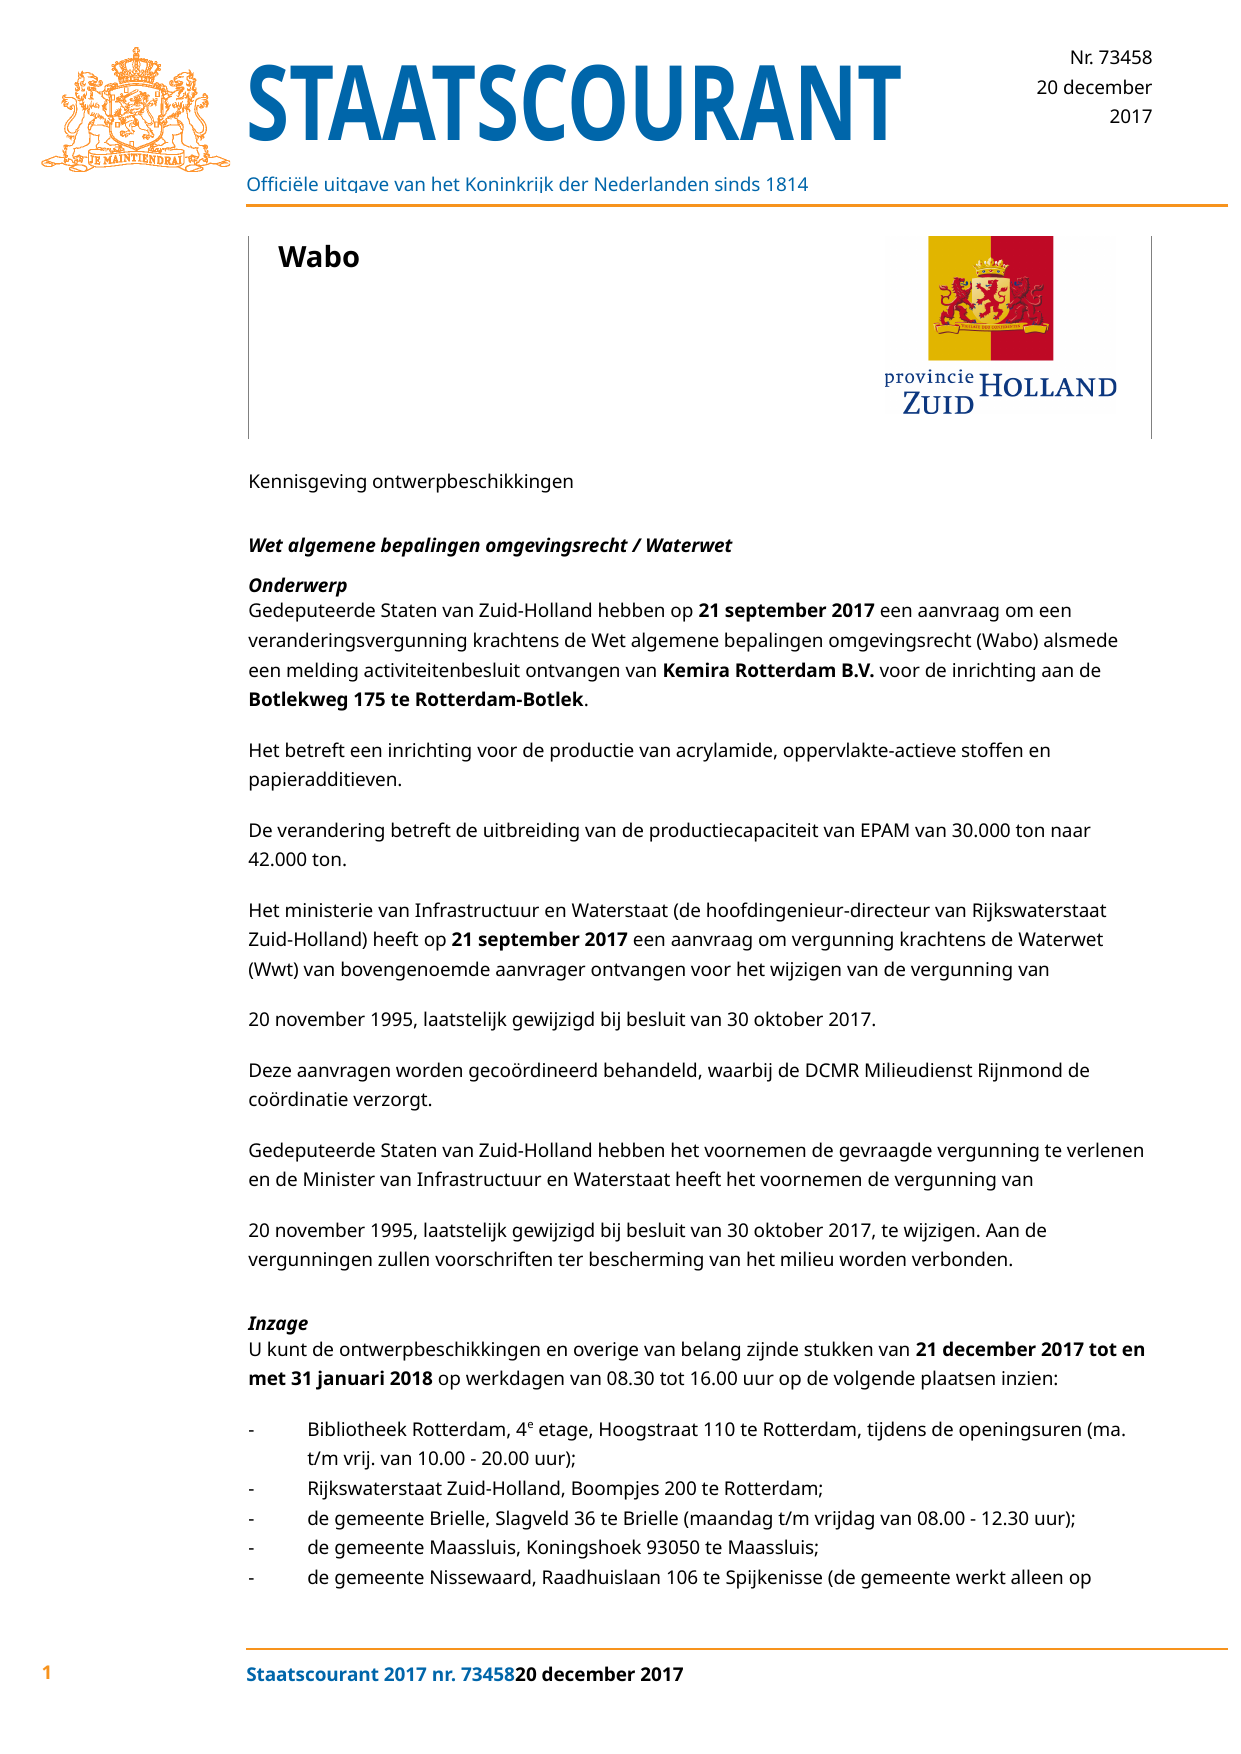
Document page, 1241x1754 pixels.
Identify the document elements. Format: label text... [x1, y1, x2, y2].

text Gedeputeerde Staten van Zuid-Holland hebben het voornemen de gevraagde vergunning te verlenen en de Minister van Infrastructuur en Waterstaat heeft het voornemen de vergunning van [248, 1137, 1152, 1192]
table_header [850, 236, 885, 413]
table_header Wabo [249, 236, 850, 439]
list de gemeente Brielle, Slagveld 36 te Brielle (maandag t/m vrijdag van 08.00 - 12.30 uur); [248, 1505, 1152, 1531]
text 20 november 1995, laatstelijk gewijzigd bij besluit van 30 oktober 2017. [248, 1006, 1152, 1032]
text De verandering betreft de uitbreiding van de productiecapaciteit van EPAM van 30.000 ton naar 42.000 ton. [248, 817, 1152, 872]
table_header [850, 414, 1151, 439]
text Kennisgeving ontwerpbeschikkingen [248, 469, 1152, 494]
text Onderwerp [248, 572, 1152, 598]
text Wet algemene bepalingen omgevingsrecht / Waterwet [248, 533, 1152, 558]
text Het betreft een inrichting voor de productie van acrylamide, oppervlakte-actieve stoffen en papieradditieven. [248, 737, 1152, 792]
list de gemeente Nissewaard, Raadhuislaan 106 te Spijkenisse (de gemeente werkt alleen op [248, 1564, 1152, 1590]
text 20 november 1995, laatstelijk gewijzigd bij besluit van 30 oktober 2017, te wijzigen. Aan de vergunningen zullen voorschriften ter bescherming van het milieu worden verbonden. [248, 1217, 1152, 1272]
table_header [1117, 236, 1151, 413]
list de gemeente Maassluis, Koningshoek 93050 te Maassluis; [248, 1534, 1152, 1560]
text Deze aanvragen worden gecoördineerd behandeld, waarbij de DCMR Milieudienst Rijnmond de coördinatie verzorgt. [248, 1057, 1152, 1112]
picture [41, 47, 231, 172]
picture [885, 236, 1117, 414]
text Het ministerie van Infrastructuur en Waterstaat (de hoofdingenieur-directeur van Rijkswaterstaat Zuid-Holland) heeft op 21 september 2017 een aanvraag om vergunning krachtens de Waterwet (Wwt) van bovengenoemde aanvrager ontvangen voor het wijzigen van de vergunning van [248, 897, 1152, 982]
list Rijkswaterstaat Zuid-Holland, Boompjes 200 te Rotterdam; [248, 1475, 1152, 1501]
text Gedeputeerde Staten van Zuid-Holland hebben op 21 september 2017 een aanvraag om een veranderingsvergunning krachtens de Wet algemene bepalingen omgevingsrecht (Wabo) alsmede een melding activiteitenbesluit ontvangen van Kemira Rotterdam B.V. voor de inrichting aan de Botlekweg 175 te Rotterdam-Botlek. [248, 598, 1152, 712]
list Bibliotheek Rotterdam, 4e etage, Hoogstraat 110 te Rotterdam, tijdens de openingsuren (ma. t/m vrij. van 10.00 - 20.00 uur); [248, 1416, 1152, 1471]
text Inzage [248, 1310, 1152, 1336]
text U kunt de ontwerpbeschikkingen en overige van belang zijnde stukken van 21 december 2017 tot en met 31 januari 2018 op werkdagen van 08.30 tot 16.00 uur op de volgende plaatsen inzien: [248, 1336, 1152, 1391]
